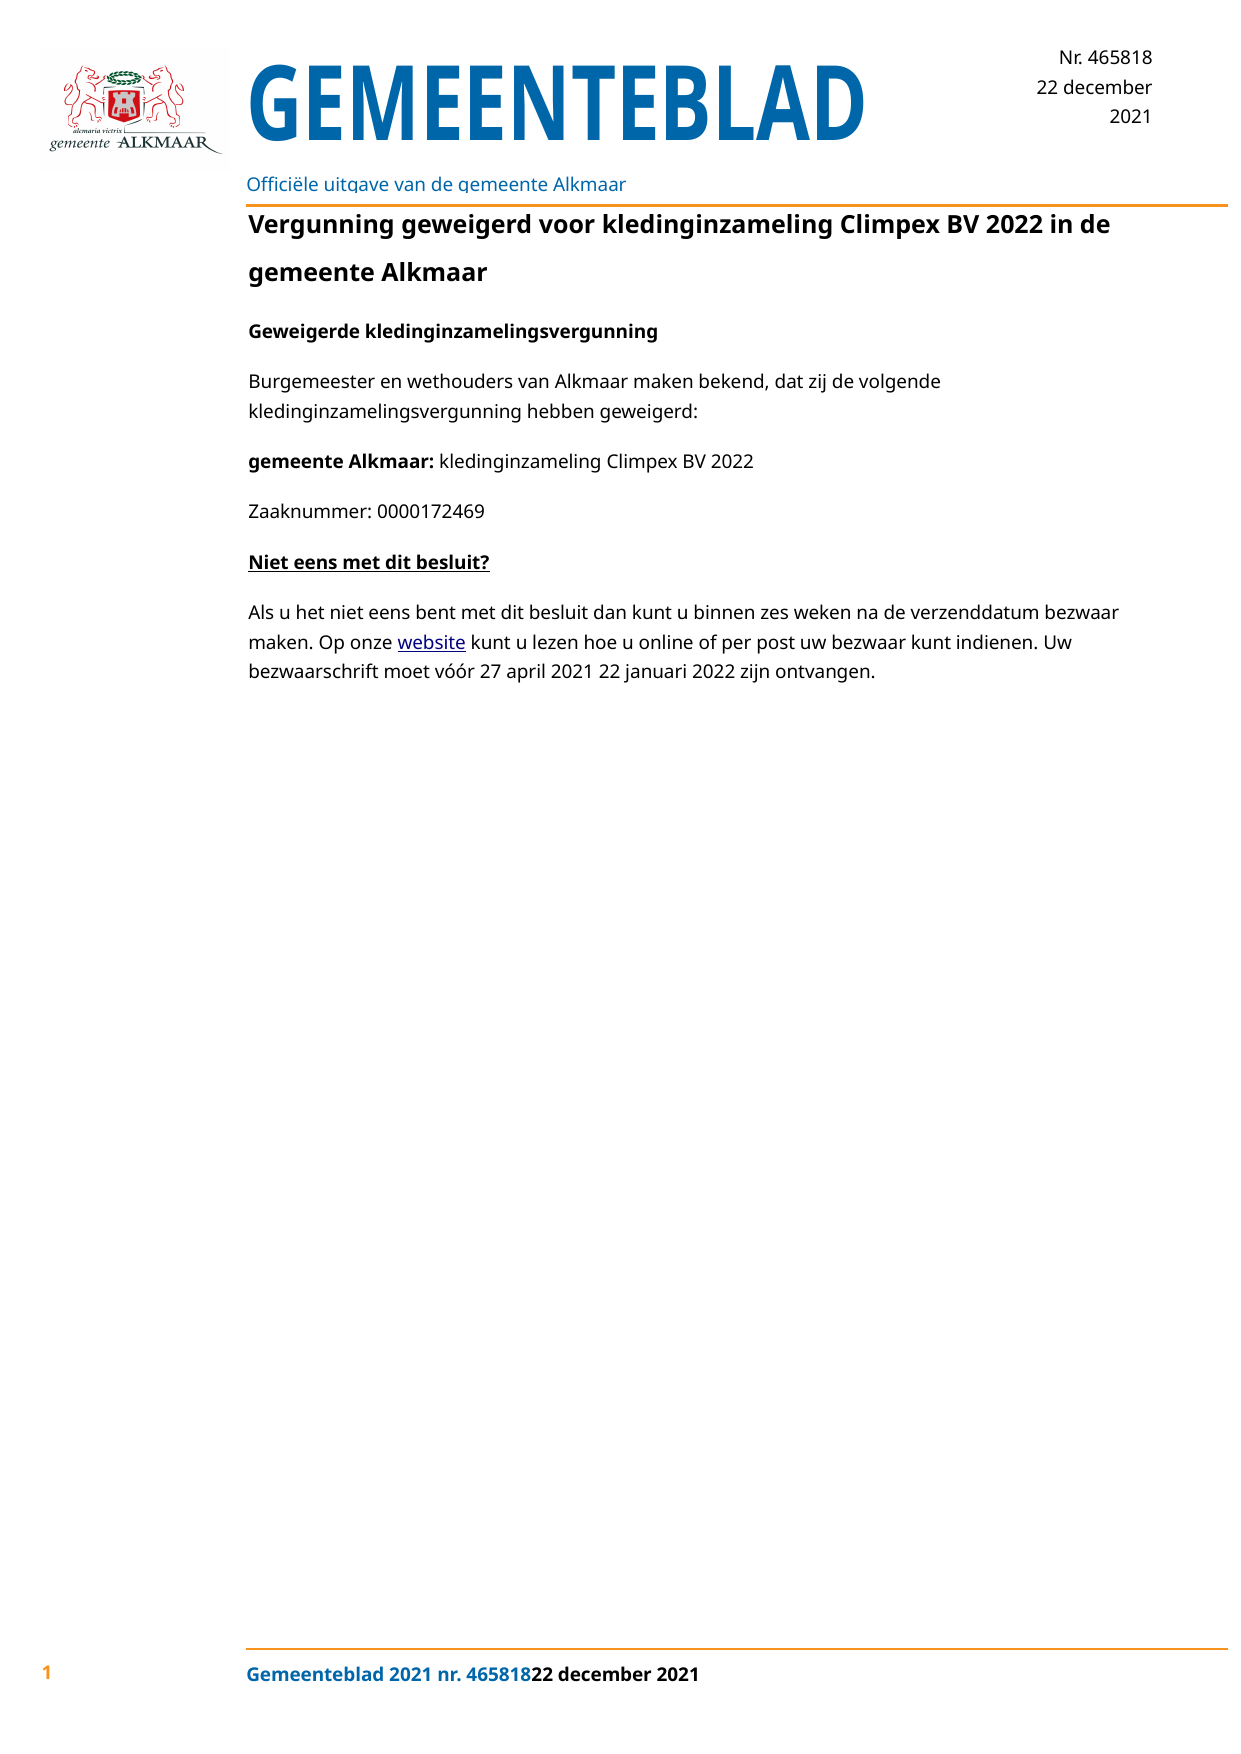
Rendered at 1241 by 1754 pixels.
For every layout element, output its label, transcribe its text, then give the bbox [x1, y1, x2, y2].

text Vergunning geweigerd voor kledinginzameling Climpex BV 2022 in de gemeente Alkmaar [248, 207, 1152, 288]
text gemeente Alkmaar: kledinginzameling Climpex BV 2022 [248, 448, 1152, 474]
text Als u het niet eens bent met dit besluit dan kunt u binnen zes weken na de verzenddatum bezwaar maken. Op onze website kunt u lezen hoe u online of per post uw bezwaar kunt indienen. Uw bezwaarschrift moet vóór 27 april 2021 22 januari 2022 zijn ontvangen. [248, 599, 1152, 684]
picture [41, 47, 231, 172]
text Burgemeester en wethouders van Alkmaar maken bekend, dat zij de volgende kledinginzamelingsvergunning hebben geweigerd: [248, 368, 1152, 424]
text Niet eens met dit besluit? [248, 549, 1152, 575]
text Zaaknummer: 0000172469 [248, 499, 1152, 524]
text Geweigerde kledinginzamelingsvergunning [248, 318, 1152, 344]
